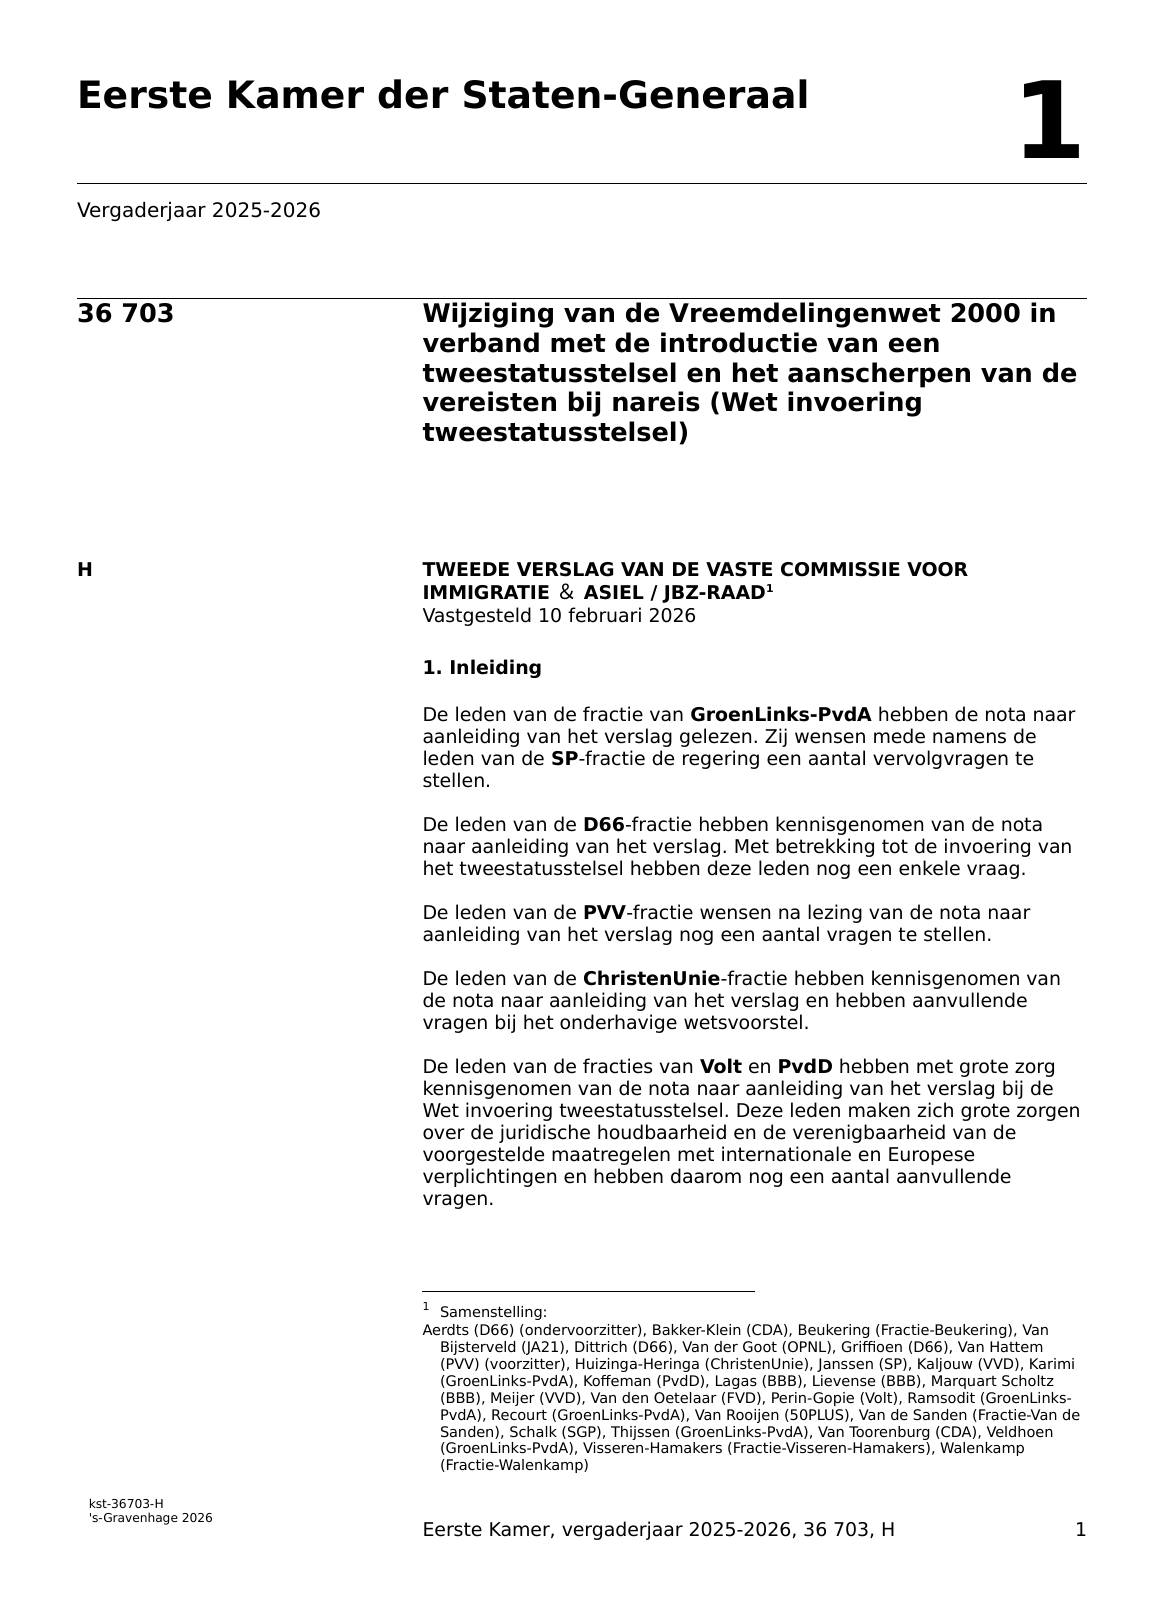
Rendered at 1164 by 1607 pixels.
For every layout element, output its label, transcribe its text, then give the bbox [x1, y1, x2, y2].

table_header Eerste Kamer der Staten-Generaal [77, 59, 886, 183]
text Aerdts (D66) (ondervoorzitter), Bakker-Klein (CDA), Beukering (Fractie-Beukering), Van Bijsterveld (JA21), Dittrich (D66), Van der Goot (OPNL), Griffioen (D66), Van Hattem (PVV) (voorzitter), Huizinga-Heringa (ChristenUnie), Janssen (SP), Kaljouw (VVD), Karimi (GroenLinks-PvdA), Koffeman (PvdD), Lagas (BBB), Lievense (BBB), Marquart Scholtz (BBB), Meijer (VVD), Van den Oetelaar (FVD), Perin-Gopie (Volt), Ramsodit (GroenLinks-PvdA), Recourt (GroenLinks-PvdA), Van Rooijen (50PLUS), Van de Sanden (Fractie-Van de Sanden), Schalk (SGP), Thijssen (GroenLinks-PvdA), Van Toorenburg (CDA), Veldhoen (GroenLinks-PvdA), Visseren-Hamakers (Fractie-Visseren-Hamakers), Walenkamp (Fractie-Walenkamp) [422, 1322, 1087, 1474]
text De leden van de fractie van GroenLinks-PvdA hebben de nota naar aanleiding van het verslag gelezen. Zij wensen mede namens de leden van de SP-fractie de regering een aantal vervolgvragen te stellen. [422, 704, 1087, 792]
subtitle 1. Inleiding [422, 657, 1087, 679]
text De leden van de D66-fractie hebben kennisgenomen van de nota naar aanleiding van het verslag. Met betrekking tot de invoering van het tweestatusstelsel hebben deze leden nog een enkele vraag. [422, 814, 1087, 880]
text De leden van de fracties van Volt en PvdD hebben met grote zorg kennisgenomen van de nota naar aanleiding van het verslag bij de Wet invoering tweestatusstelsel. Deze leden maken zich grote zorgen over de juridische houdbaarheid en de verenigbaarheid van de voorgestelde maatregelen met internationale en Europese verplichtingen en hebben daarom nog een aantal aanvullende vragen. [422, 1056, 1087, 1210]
subtitle 36 703 Wijziging van de Vreemdelingenwet 2000 in verband met de introductie van een tweestatusstelsel en het aanscherpen van de vereisten bij nareis (Wet invoering tweestatusstelsel) [77, 299, 1087, 447]
text De leden van de ChristenUnie-fractie hebben kennisgenomen van de nota naar aanleiding van het verslag en hebben aanvullende vragen bij het onderhavige wetsvoorstel. [422, 968, 1087, 1034]
text 's-Gravenhage 2026 [88, 1511, 323, 1525]
table_header 1 [886, 59, 1087, 183]
subtitle H TWEEDE VERSLAG VAN DE VASTE COMMISSIE VOOR IMMIGRATIE ＆ ASIEL / JBZ-RAAD [77, 558, 1087, 605]
text Vastgesteld 10 februari 2026 [422, 605, 1087, 627]
text De leden van de PVV-fractie wensen na lezing van de nota naar aanleiding van het verslag nog een aantal vragen te stellen. [422, 902, 1087, 946]
text Samenstelling: [422, 1300, 1087, 1322]
text kst-36703-H [88, 1497, 323, 1511]
table_cell Vergaderjaar 2025-2026 [77, 184, 1087, 298]
